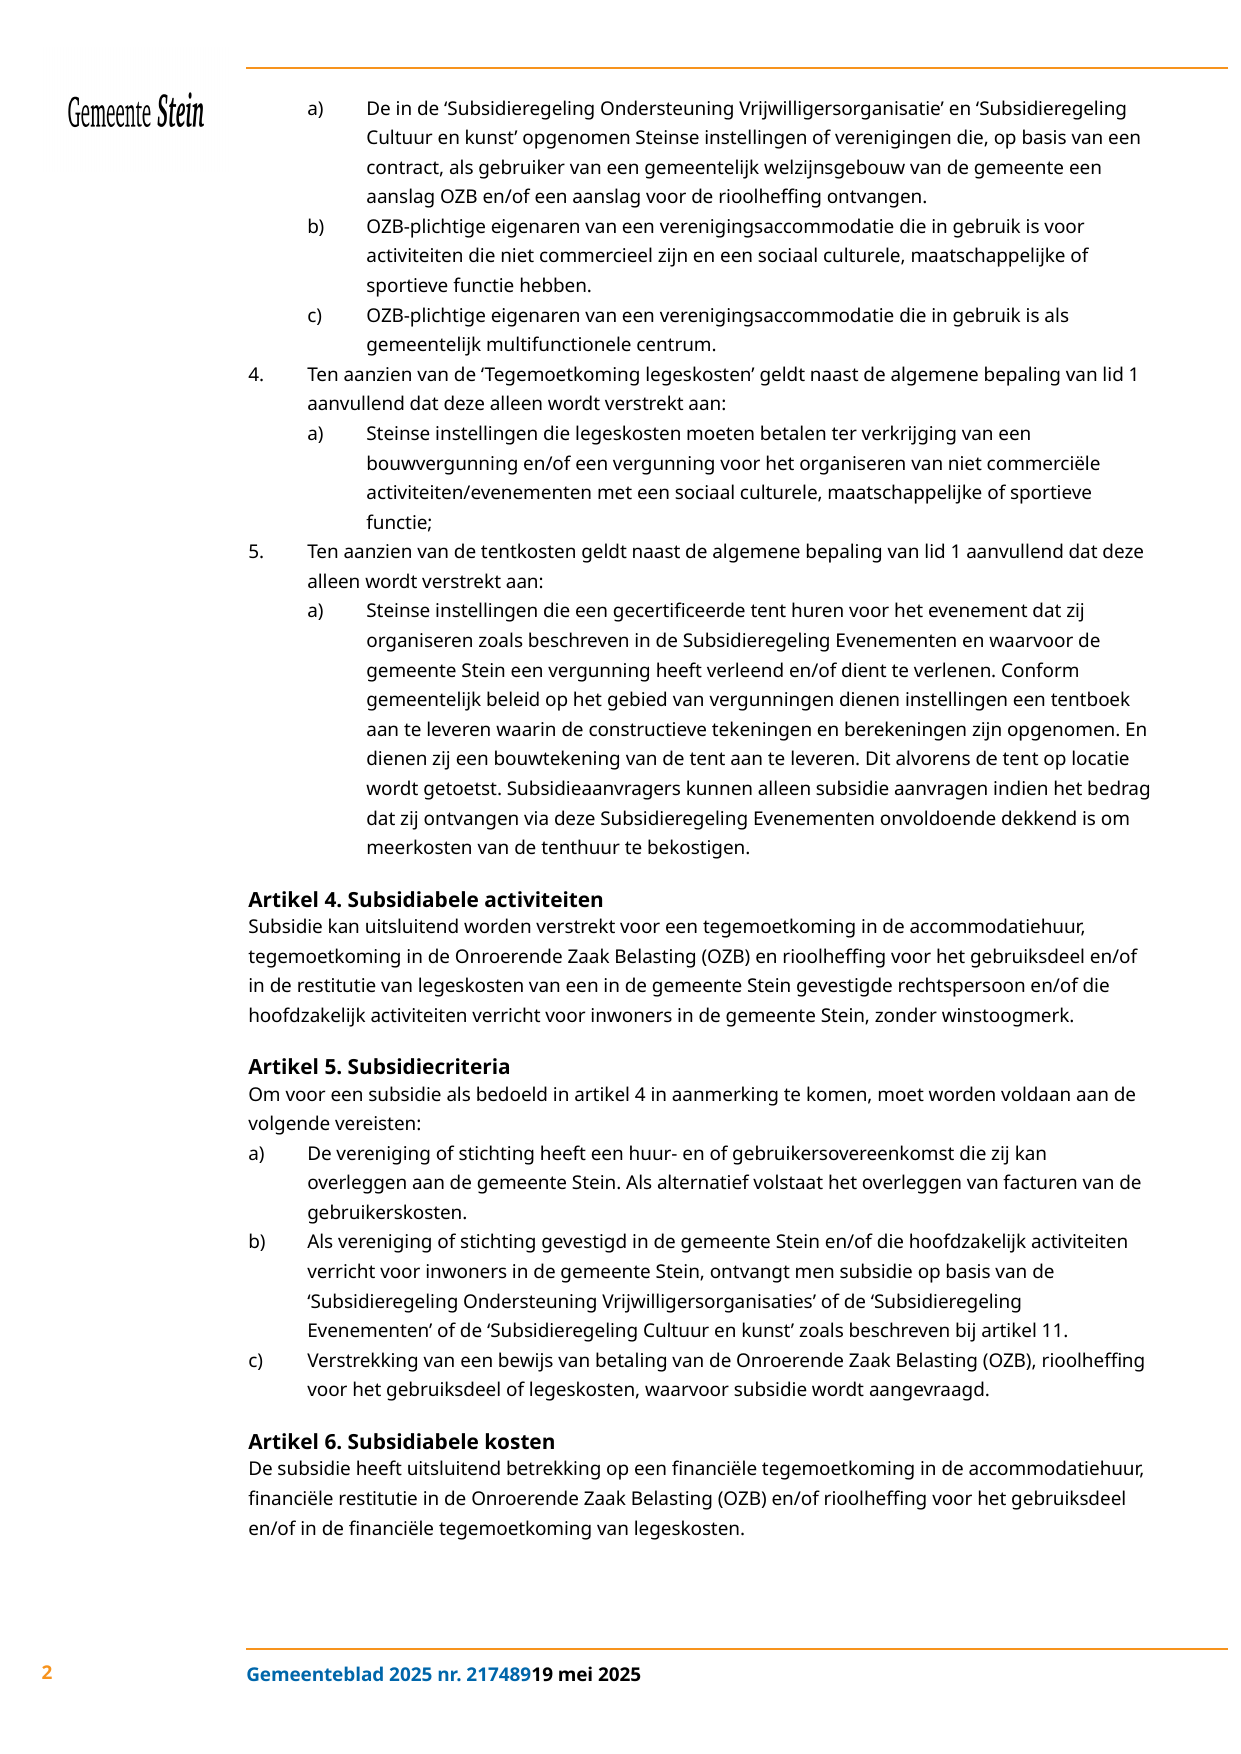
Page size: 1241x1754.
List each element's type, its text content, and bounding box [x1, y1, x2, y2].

list De vereniging of stichting heeft een huur- en of gebruikersovereenkomst die zij kan overleggen aan de gemeente Stein. Als alternatief volstaat het overleggen van facturen van de gebruikerskosten. [248, 1140, 1152, 1225]
text Artikel 6. Subsidiabele kosten [248, 1427, 1152, 1456]
list OZB-plichtige eigenaren van een verenigingsaccommodatie die in gebruik is als gemeentelijk multifunctionele centrum. [307, 302, 1152, 357]
text Artikel 5. Subsidiecriteria [248, 1052, 1152, 1081]
list OZB-plichtige eigenaren van een verenigingsaccommodatie die in gebruik is voor activiteiten die niet commercieel zijn en een sociaal culturele, maatschappelijke of sportieve functie hebben. [307, 213, 1152, 298]
text Subsidie kan uitsluitend worden verstrekt voor een tegemoetkoming in de accommodatiehuur, tegemoetkoming in de Onroerende Zaak Belasting (OZB) en rioolheffing voor het gebruiksdeel en/of in de restitutie van legeskosten van een in de gemeente Stein gevestigde rechtspersoon en/of die hoofdzakelijk activiteiten verricht voor inwoners in de gemeente Stein, zonder winstoogmerk. [248, 913, 1152, 1028]
list De in de ‘Subsidieregeling Ondersteuning Vrijwilligersorganisatie’ en ‘Subsidieregeling Cultuur en kunst’ opgenomen Steinse instellingen of verenigingen die, op basis van een contract, als gebruiker van een gemeentelijk welzijnsgebouw van de gemeente een aanslag OZB en/of een aanslag voor de rioolheffing ontvangen. [307, 95, 1152, 209]
list Ten aanzien van de tentkosten geldt naast de algemene bepaling van lid 1 aanvullend dat deze alleen wordt verstrekt aan: [248, 538, 1152, 594]
text Om voor een subsidie als bedoeld in artikel 4 in aanmerking te komen, moet worden voldaan aan de volgende vereisten: [248, 1081, 1152, 1136]
list Ten aanzien van de ‘Tegemoetkoming legeskosten’ geldt naast de algemene bepaling van lid 1 aanvullend dat deze alleen wordt verstrekt aan: [248, 361, 1152, 416]
list Verstrekking van een bewijs van betaling van de Onroerende Zaak Belasting (OZB), rioolheffing voor het gebruiksdeel of legeskosten, waarvoor subsidie wordt aangevraagd. [248, 1347, 1152, 1402]
list Steinse instellingen die legeskosten moeten betalen ter verkrijging van een bouwvergunning en/of een vergunning voor het organiseren van niet commerciële activiteiten/evenementen met een sociaal culturele, maatschappelijke of sportieve functie; [307, 420, 1152, 535]
picture [41, 47, 231, 172]
list Steinse instellingen die een gecertificeerde tent huren voor het evenement dat zij organiseren zoals beschreven in de Subsidieregeling Evenementen en waarvoor de gemeente Stein een vergunning heeft verleend en/of dient te verlenen. Conform gemeentelijk beleid op het gebied van vergunningen dienen instellingen een tentboek aan te leveren waarin de constructieve tekeningen en berekeningen zijn opgenomen. En dienen zij een bouwtekening van de tent aan te leveren. Dit alvorens de tent op locatie wordt getoetst. Subsidieaanvragers kunnen alleen subsidie aanvragen indien het bedrag dat zij ontvangen via deze Subsidieregeling Evenementen onvoldoende dekkend is om meerkosten van de tenthuur te bekostigen. [307, 598, 1152, 860]
text Artikel 4. Subsidiabele activiteiten [248, 885, 1152, 913]
list Als vereniging of stichting gevestigd in de gemeente Stein en/of die hoofdzakelijk activiteiten verricht voor inwoners in de gemeente Stein, ontvangt men subsidie op basis van de ‘Subsidieregeling Ondersteuning Vrijwilligersorganisaties’ of de ‘Subsidieregeling Evenementen’ of de ‘Subsidieregeling Cultuur en kunst’ zoals beschreven bij artikel 11. [248, 1229, 1152, 1343]
text De subsidie heeft uitsluitend betrekking op een financiële tegemoetkoming in de accommodatiehuur, financiële restitutie in de Onroerende Zaak Belasting (OZB) en/of rioolheffing voor het gebruiksdeel en/of in de financiële tegemoetkoming van legeskosten. [248, 1456, 1152, 1540]
